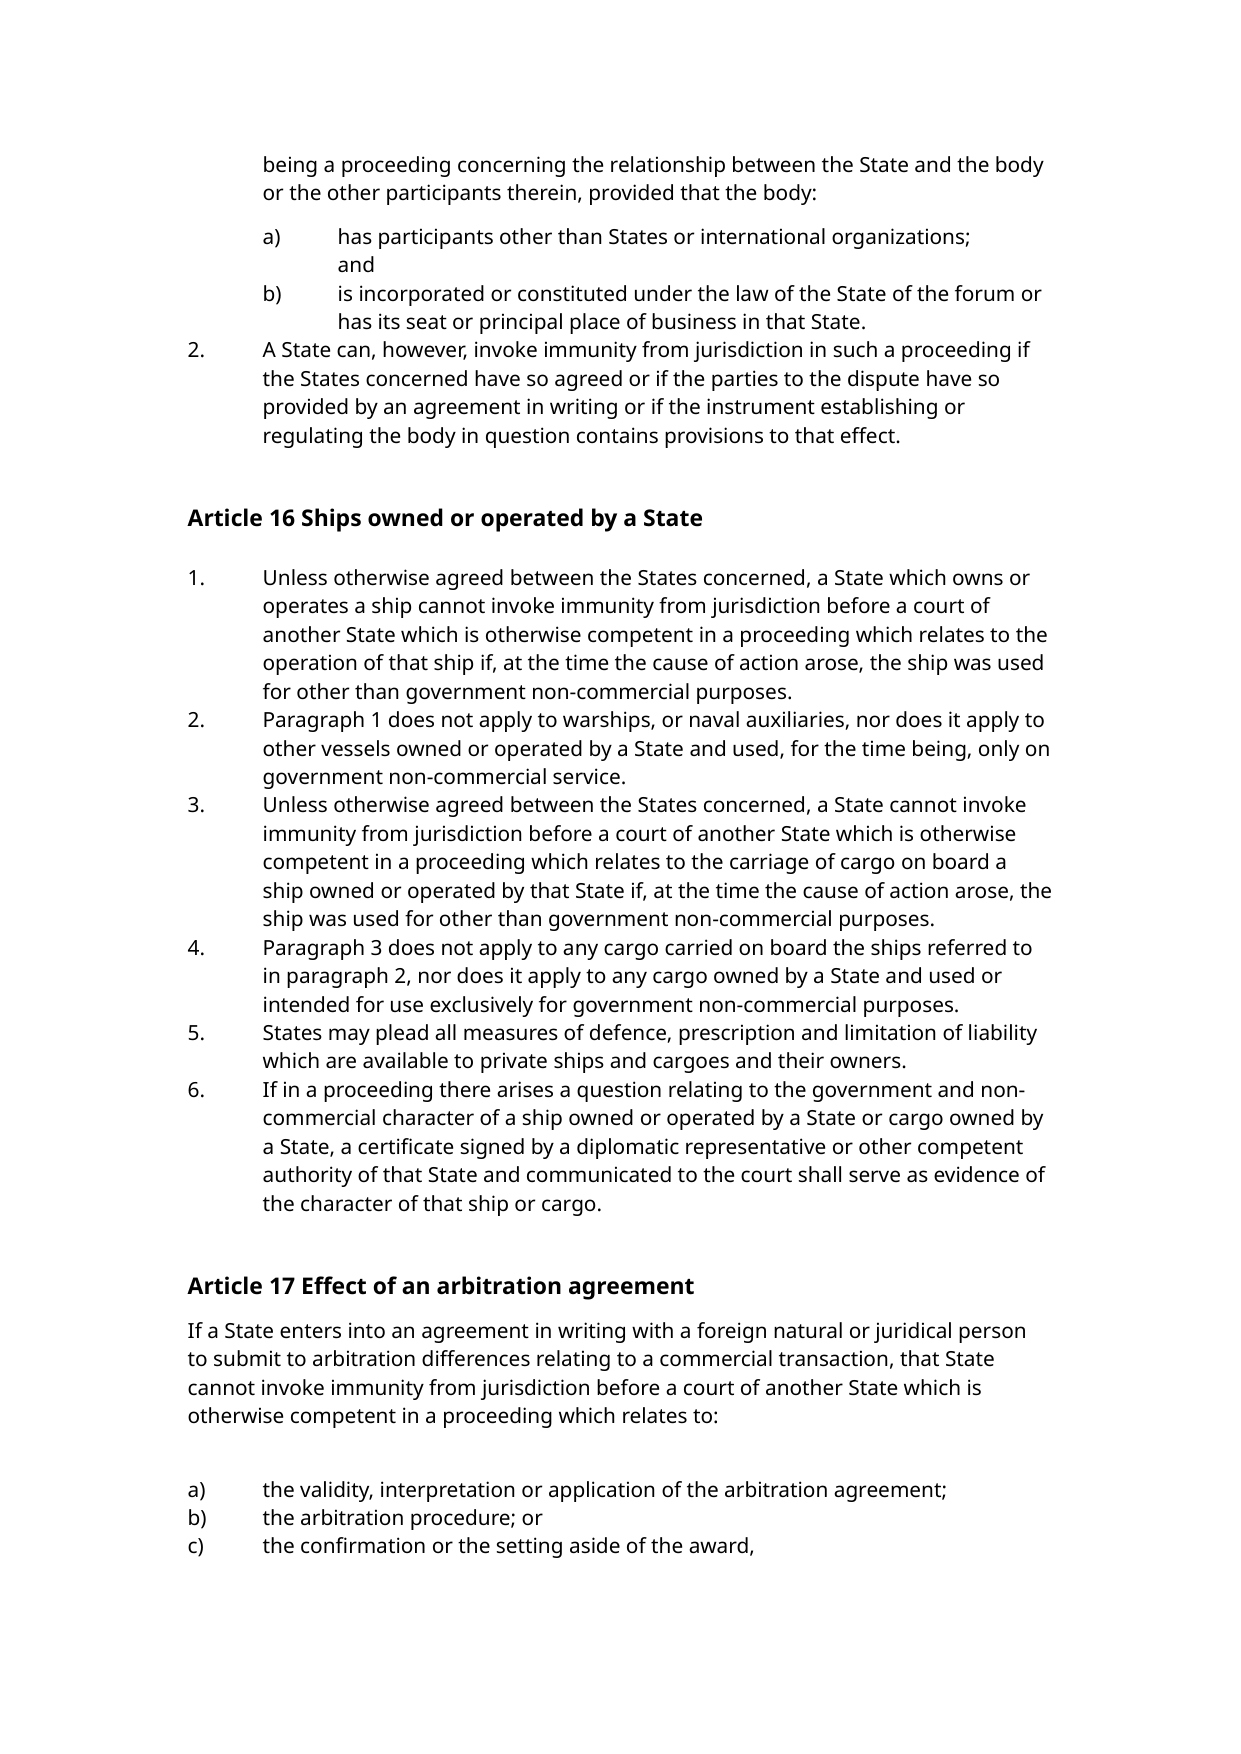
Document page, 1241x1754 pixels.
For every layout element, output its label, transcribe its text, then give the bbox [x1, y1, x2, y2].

subtitle Article 16 Ships owned or operated by a State [187, 502, 1053, 533]
list Paragraph 3 does not apply to any cargo carried on board the ships referred to in paragraph 2, nor does it apply to any cargo owned by a State and used or intended for use exclusively for government non-commercial purposes. [187, 933, 1053, 1018]
text If a State enters into an agreement in writing with a foreign natural or juridical person to submit to arbitration differences relating to a commercial transaction, that State cannot invoke immunity from jurisdiction before a court of another State which is otherwise competent in a proceeding which relates to: [187, 1316, 1053, 1430]
list is incorporated or constituted under the law of the State of the forum or has its seat or principal place of business in that State. [262, 279, 1053, 336]
list Unless otherwise agreed between the States concerned, a State which owns or operates a ship cannot invoke immunity from jurisdiction before a court of another State which is otherwise competent in a proceeding which relates to the operation of that ship if, at the time the cause of action arose, the ship was used for other than government non-commercial purposes. [187, 563, 1053, 705]
list Unless otherwise agreed between the States concerned, a State cannot invoke immunity from jurisdiction before a court of another State which is otherwise competent in a proceeding which relates to the carriage of cargo on board a ship owned or operated by that State if, at the time the cause of action arose, the ship was used for other than government non-commercial purposes. [187, 791, 1053, 933]
list and [262, 250, 1053, 279]
list A State can, however, invoke immunity from jurisdiction in such a proceeding if the States concerned have so agreed or if the parties to the dispute have so provided by an agreement in writing or if the instrument establishing or regulating the body in question contains provisions to that effect. [187, 336, 1053, 449]
list being a proceeding concerning the relationship between the State and the body or the other participants therein, provided that the body: [187, 150, 1053, 207]
list States may plead all measures of defence, prescription and limitation of liability which are available to private ships and cargoes and their owners. [187, 1018, 1053, 1075]
list If in a proceeding there arises a question relating to the government and non-commercial character of a ship owned or operated by a State or cargo owned by a State, a certificate signed by a diplomatic representative or other competent authority of that State and communicated to the court shall serve as evidence of the character of that ship or cargo. [187, 1075, 1053, 1217]
list has participants other than States or international organizations; [262, 222, 1053, 250]
list the confirmation or the setting aside of the award, [187, 1532, 1053, 1560]
list the arbitration procedure; or [187, 1503, 1053, 1532]
list the validity, interpretation or application of the arbitration agreement; [187, 1475, 1053, 1503]
subtitle Article 17 Effect of an arbitration agreement [187, 1270, 1053, 1301]
list Paragraph 1 does not apply to warships, or naval auxiliaries, nor does it apply to other vessels owned or operated by a State and used, for the time being, only on government non-commercial service. [187, 705, 1053, 791]
